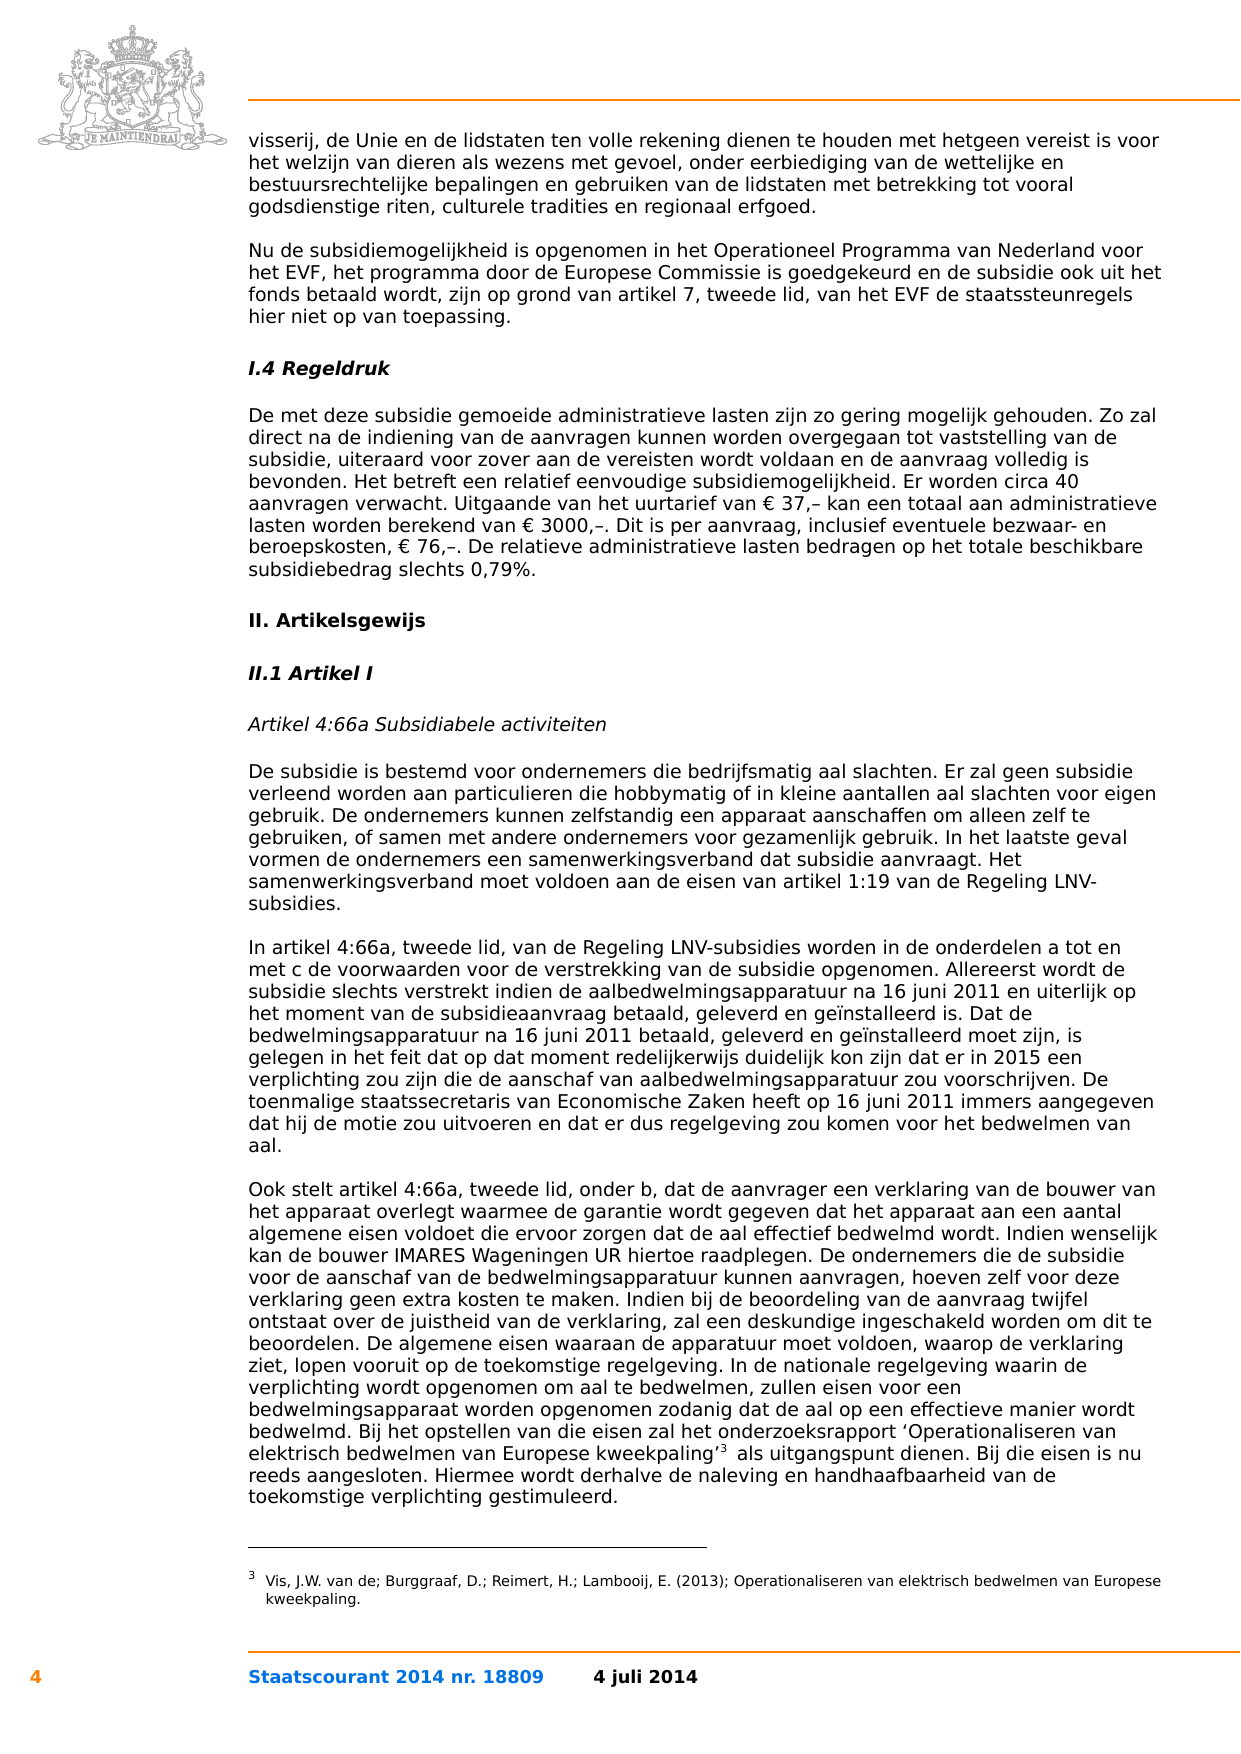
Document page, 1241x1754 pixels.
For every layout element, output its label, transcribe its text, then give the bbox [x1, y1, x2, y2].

subtitle I.4 Regeldruk [248, 358, 1163, 379]
subtitle II. Artikelsgewijs [248, 610, 1163, 632]
text De met deze subsidie gemoeide administratieve lasten zijn zo gering mogelijk gehouden. Zo zal direct na de indiening van de aanvragen kunnen worden overgegaan tot vaststelling van de subsidie, uiteraard voor zover aan de vereisten wordt voldaan en de aanvraag volledig is bevonden. Het betreft een relatief eenvoudige subsidiemogelijkheid. Er worden circa 40 aanvragen verwacht. Uitgaande van het uurtarief van € 37,– kan een totaal aan administratieve lasten worden berekend van € 3000,–. Dit is per aanvraag, inclusief eventuele bezwaar- en beroepskosten, € 76,–. De relatieve administratieve lasten bedragen op het totale beschikbare subsidiebedrag slechts 0,79%. [248, 404, 1163, 580]
text Vis, J.W. van de; Burggraaf, D.; Reimert, H.; Lambooij, E. (2013); Operationaliseren van elektrisch bedwelmen van Europese kweekpaling. [248, 1569, 1163, 1608]
text In artikel 4:66a, tweede lid, van de Regeling LNV-subsidies worden in de onderdelen a tot en met c de voorwaarden voor de verstrekking van de subsidie opgenomen. Allereerst wordt de subsidie slechts verstrekt indien de aalbedwelmingsapparatuur na 16 juni 2011 en uiterlijk op het moment van de subsidieaanvraag betaald, geleverd en geïnstalleerd is. Dat de bedwelmingsapparatuur na 16 juni 2011 betaald, geleverd en geïnstalleerd moet zijn, is gelegen in het feit dat op dat moment redelijkerwijs duidelijk kon zijn dat er in 2015 een verplichting zou zijn die de aanschaf van aalbedwelmingsapparatuur zou voorschrijven. De toenmalige staatssecretaris van Economische Zaken heeft op 16 juni 2011 immers aangegeven dat hij de motie zou uitvoeren en dat er dus regelgeving zou komen voor het bedwelmen van aal. [248, 937, 1163, 1157]
text De subsidie is bestemd voor ondernemers die bedrijfsmatig aal slachten. Er zal geen subsidie verleend worden aan particulieren die hobbymatig of in kleine aantallen aal slachten voor eigen gebruik. De ondernemers kunnen zelfstandig een apparaat aanschaffen om alleen zelf te gebruiken, of samen met andere ondernemers voor gezamenlijk gebruik. In het laatste geval vormen de ondernemers een samenwerkingsverband dat subsidie aanvraagt. Het samenwerkingsverband moet voldoen aan de eisen van artikel 1:19 van de Regeling LNV-subsidies. [248, 761, 1163, 915]
text Nu de subsidiemogelijkheid is opgenomen in het Operationeel Programma van Nederland voor het EVF, het programma door de Europese Commissie is goedgekeurd en de subsidie ook uit het fonds betaald wordt, zijn op grond van artikel 7, tweede lid, van het EVF de staatssteunregels hier niet op van toepassing. [248, 240, 1163, 328]
subtitle II.1 Artikel I [248, 662, 1163, 684]
picture [38, 25, 227, 150]
text visserij, de Unie en de lidstaten ten volle rekening dienen te houden met hetgeen vereist is voor het welzijn van dieren als wezens met gevoel, onder eerbiediging van de wettelijke en bestuursrechtelijke bepalingen en gebruiken van de lidstaten met betrekking tot vooral godsdienstige riten, culturele tradities en regionaal erfgoed. [248, 130, 1163, 218]
subtitle Artikel 4:66a Subsidiabele activiteiten [248, 714, 1163, 736]
text Ook stelt artikel 4:66a, tweede lid, onder b, dat de aanvrager een verklaring van de bouwer van het apparaat overlegt waarmee de garantie wordt gegeven dat het apparaat aan een aantal algemene eisen voldoet die ervoor zorgen dat de aal effectief bedwelmd wordt. Indien wenselijk kan de bouwer IMARES Wageningen UR hiertoe raadplegen. De ondernemers die de subsidie voor de aanschaf van de bedwelmingsapparatuur kunnen aanvragen, hoeven zelf voor deze verklaring geen extra kosten te maken. Indien bij de beoordeling van de aanvraag twijfel ontstaat over de juistheid van de verklaring, zal een deskundige ingeschakeld worden om dit te beoordelen. De algemene eisen waaraan de apparatuur moet voldoen, waarop de verklaring ziet, lopen vooruit op de toekomstige regelgeving. In de nationale regelgeving waarin de verplichting wordt opgenomen om aal te bedwelmen, zullen eisen voor een bedwelmingsapparaat worden opgenomen zodanig dat de aal op een effectieve manier wordt bedwelmd. Bij het opstellen van die eisen zal het onderzoeksrapport ‘Operationaliseren van elektrisch bedwelmen van Europese kweekpaling’ als uitgangspunt dienen. Bij die eisen is nu reeds aangesloten. Hiermee wordt derhalve de naleving en handhaafbaarheid van de toekomstige verplichting gestimuleerd. [248, 1179, 1163, 1508]
